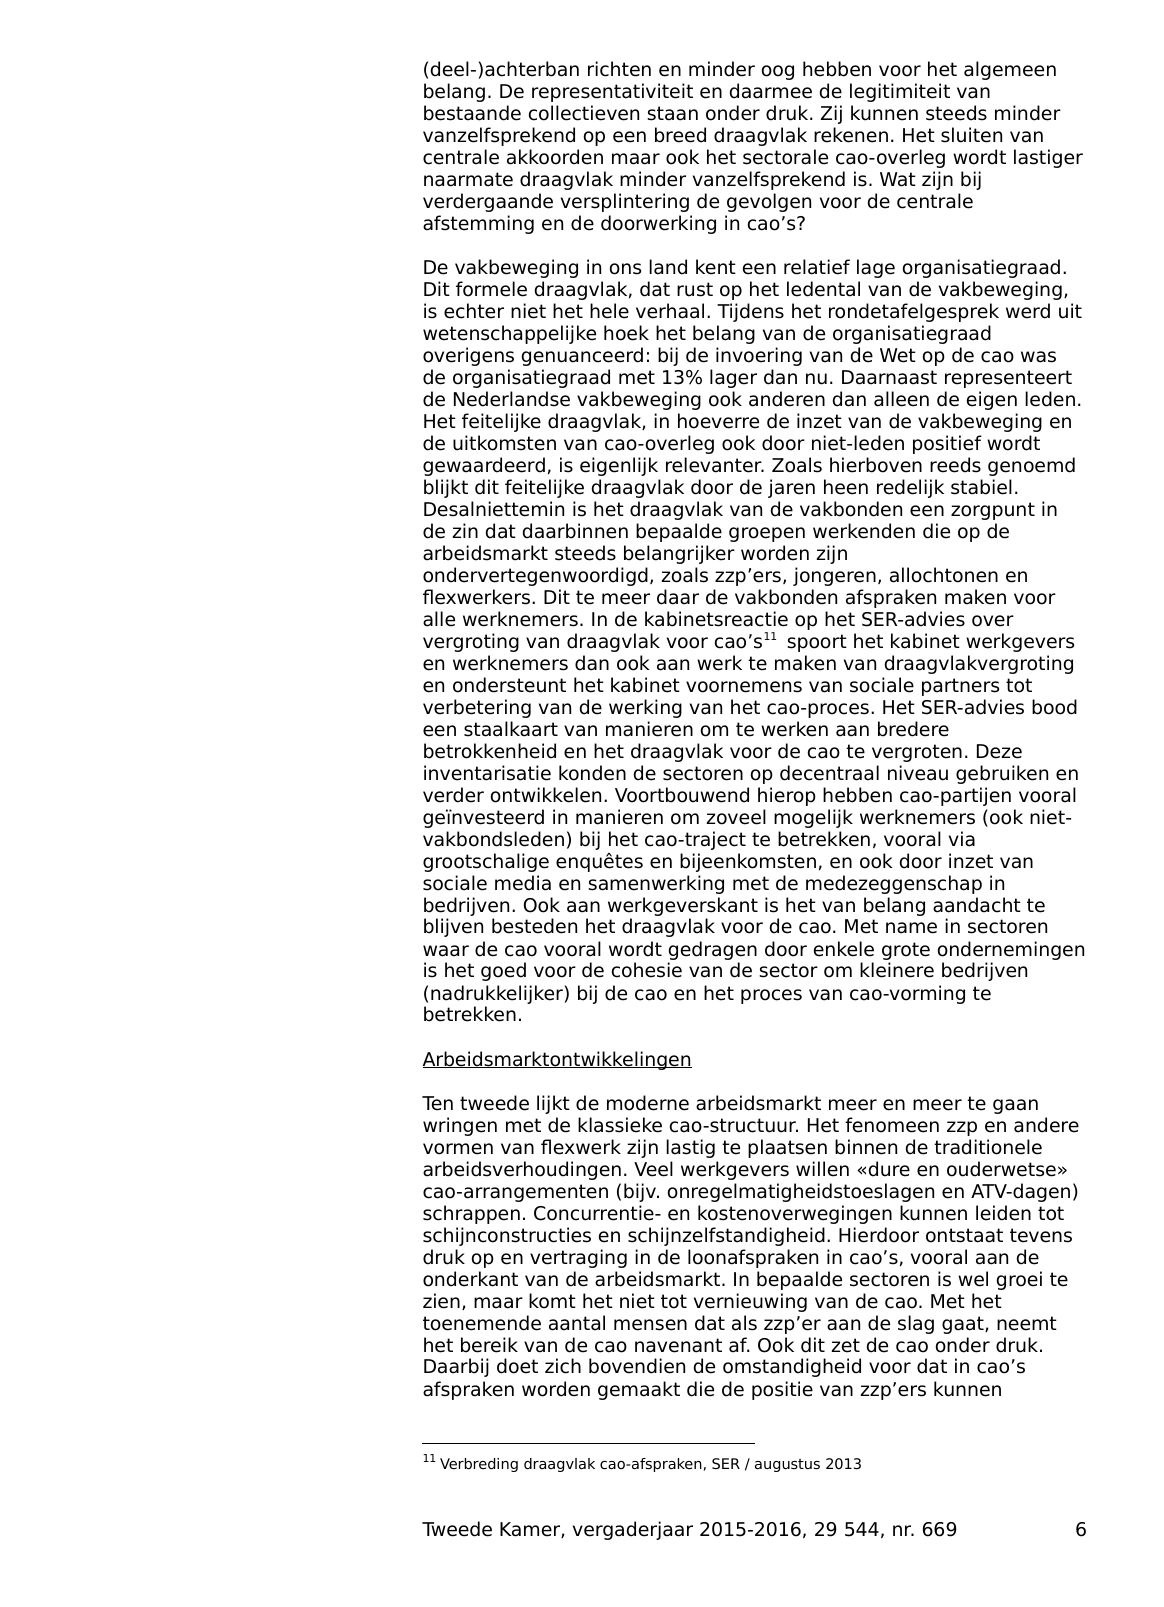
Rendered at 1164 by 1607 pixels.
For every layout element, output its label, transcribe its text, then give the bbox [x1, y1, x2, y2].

text Verbreding draagvlak cao-afspraken, SER / augustus 2013 [422, 1452, 1087, 1474]
subtitle Arbeidsmarktontwikkelingen [422, 1048, 1087, 1071]
text Ten tweede lijkt de moderne arbeidsmarkt meer en meer te gaan wringen met de klassieke cao-structuur. Het fenomeen zzp en andere vormen van flexwerk zijn lastig te plaatsen binnen de traditionele arbeidsverhoudingen. Veel werkgevers willen «dure en ouderwetse» cao-arrangementen (bijv. onregelmatigheidstoeslagen en ATV-dagen) schrappen. Concurrentie- en kostenoverwegingen kunnen leiden tot schijnconstructies en schijnzelfstandigheid. Hierdoor ontstaat tevens druk op en vertraging in de loonafspraken in cao’s, vooral aan de onderkant van de arbeidsmarkt. In bepaalde sectoren is wel groei te zien, maar komt het niet tot vernieuwing van de cao. Met het toenemende aantal mensen dat als zzp’er aan de slag gaat, neemt het bereik van de cao navenant af. Ook dit zet de cao onder druk. Daarbij doet zich bovendien de omstandigheid voor dat in cao’s afspraken worden gemaakt die de positie van zzp’ers kunnen [422, 1093, 1087, 1400]
text De vakbeweging in ons land kent een relatief lage organisatiegraad. Dit formele draagvlak, dat rust op het ledental van de vakbeweging, is echter niet het hele verhaal. Tijdens het rondetafelgesprek werd uit wetenschappelijke hoek het belang van de organisatiegraad overigens genuanceerd: bij de invoering van de Wet op de cao was de organisatiegraad met 13% lager dan nu. Daarnaast representeert de Nederlandse vakbeweging ook anderen dan alleen de eigen leden. Het feitelijke draagvlak, in hoeverre de inzet van de vakbeweging en de uitkomsten van cao-overleg ook door niet-leden positief wordt gewaardeerd, is eigenlijk relevanter. Zoals hierboven reeds genoemd blijkt dit feitelijke draagvlak door de jaren heen redelijk stabiel. Desalniettemin is het draagvlak van de vakbonden een zorgpunt in de zin dat daarbinnen bepaalde groepen werkenden die op de arbeidsmarkt steeds belangrijker worden zijn ondervertegenwoordigd, zoals zzp’ers, jongeren, allochtonen en flexwerkers. Dit te meer daar de vakbonden afspraken maken voor alle werknemers. In de kabinetsreactie op het SER-advies over vergroting van draagvlak voor cao’s spoort het kabinet werkgevers en werknemers dan ook aan werk te maken van draagvlakvergroting en ondersteunt het kabinet voornemens van sociale partners tot verbetering van de werking van het cao-proces. Het SER-advies bood een staalkaart van manieren om te werken aan bredere betrokkenheid en het draagvlak voor de cao te vergroten. Deze inventarisatie konden de sectoren op decentraal niveau gebruiken en verder ontwikkelen. Voortbouwend hierop hebben cao-partijen vooral geïnvesteerd in manieren om zoveel mogelijk werknemers (ook niet-vakbondsleden) bij het cao-traject te betrekken, vooral via grootschalige enquêtes en bijeenkomsten, en ook door inzet van sociale media en samenwerking met de medezeggenschap in bedrijven. Ook aan werkgeverskant is het van belang aandacht te blijven besteden het draagvlak voor de cao. Met name in sectoren waar de cao vooral wordt gedragen door enkele grote ondernemingen is het goed voor de cohesie van de sector om kleinere bedrijven (nadrukkelijker) bij de cao en het proces van cao-vorming te betrekken. [422, 257, 1087, 1026]
text (deel-)achterban richten en minder oog hebben voor het algemeen belang. De representativiteit en daarmee de legitimiteit van bestaande collectieven staan onder druk. Zij kunnen steeds minder vanzelfsprekend op een breed draagvlak rekenen. Het sluiten van centrale akkoorden maar ook het sectorale cao-overleg wordt lastiger naarmate draagvlak minder vanzelfsprekend is. Wat zijn bij verdergaande versplintering de gevolgen voor de centrale afstemming en de doorwerking in cao’s? [422, 59, 1087, 235]
